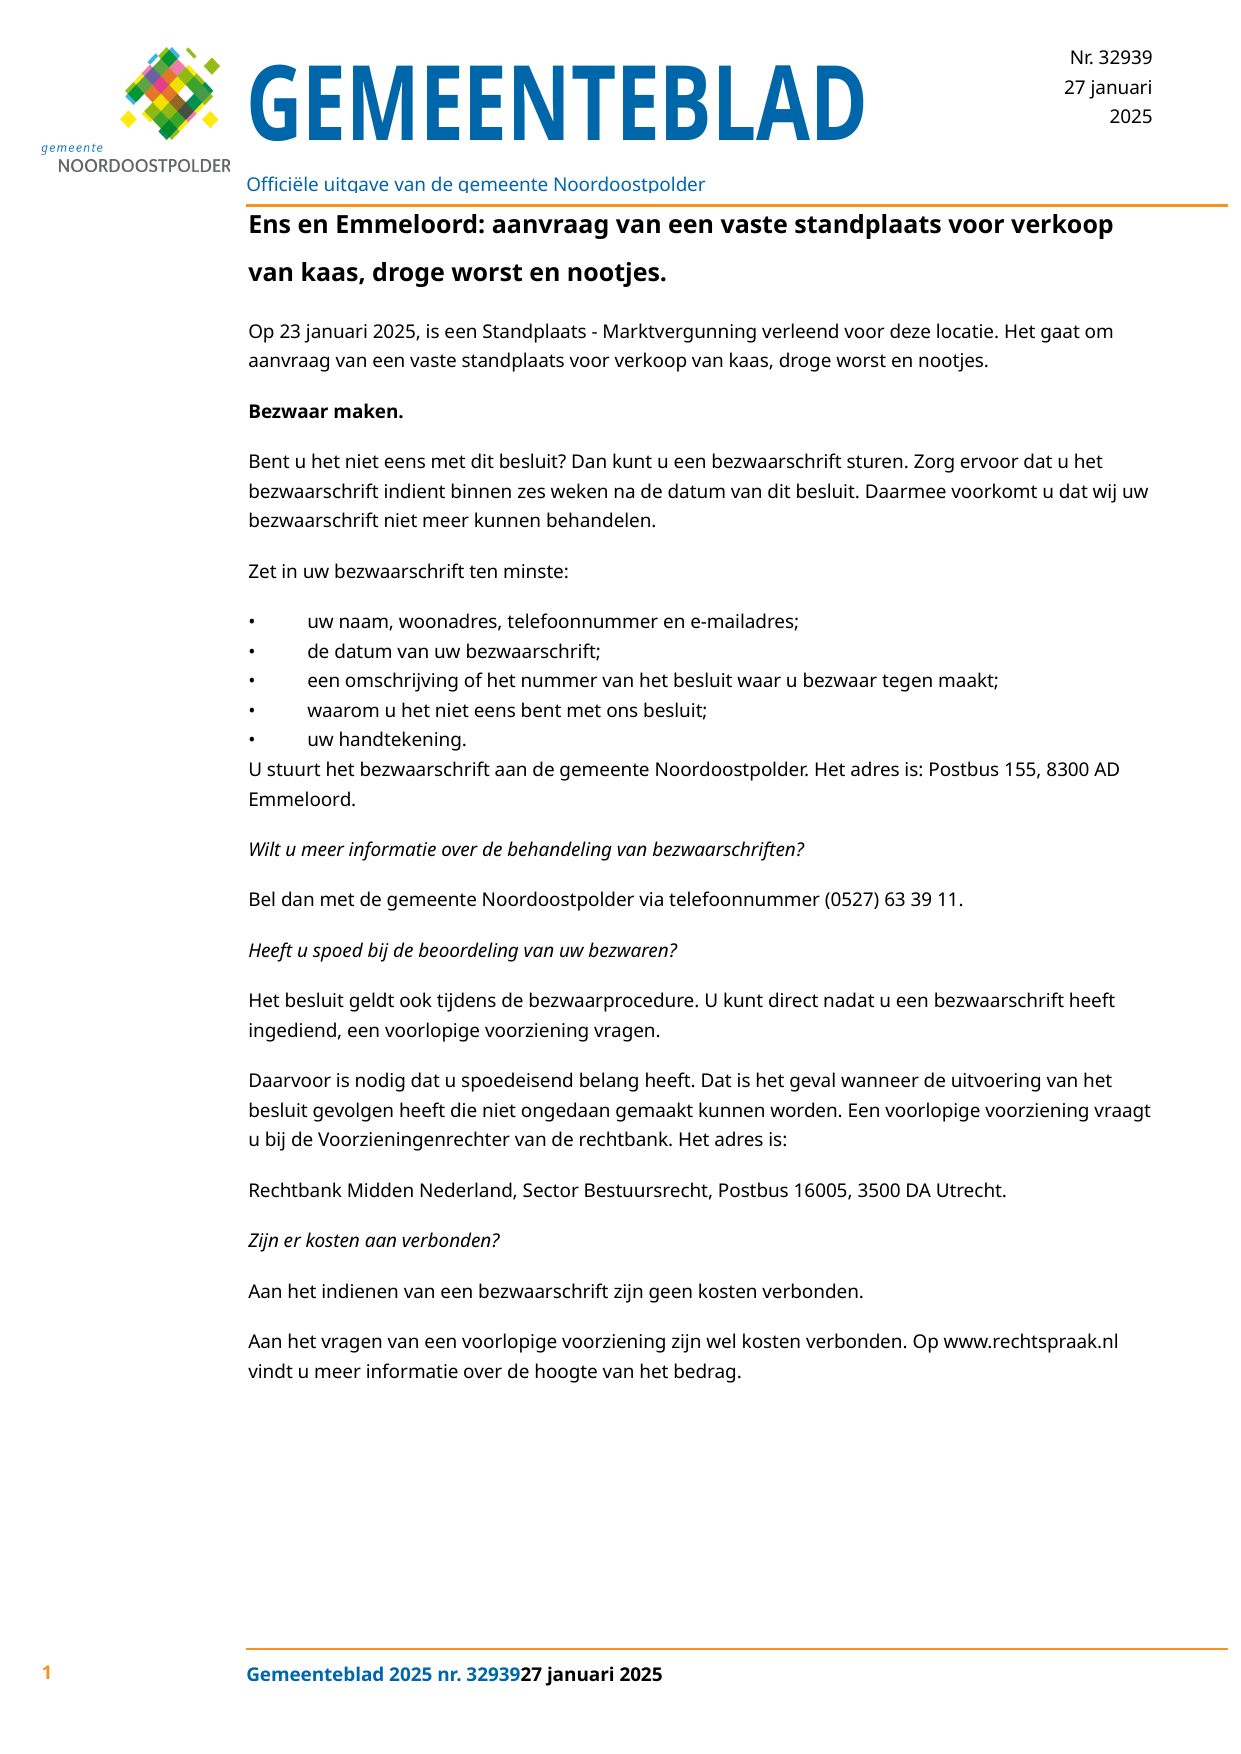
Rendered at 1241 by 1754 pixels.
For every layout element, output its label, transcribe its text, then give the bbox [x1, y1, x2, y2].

text Bent u het niet eens met dit besluit? Dan kunt u een bezwaarschrift sturen. Zorg ervoor dat u het bezwaarschrift indient binnen zes weken na de datum van dit besluit. Daarmee voorkomt u dat wij uw bezwaarschrift niet meer kunnen behandelen. [248, 448, 1152, 533]
text Bezwaar maken. [248, 398, 1152, 424]
text Aan het indienen van een bezwaarschrift zijn geen kosten verbonden. [248, 1278, 1152, 1304]
text Ens en Emmeloord: aanvraag van een vaste standplaats voor verkoop van kaas, droge worst en nootjes. [248, 207, 1152, 288]
list uw naam, woonadres, telefoonnummer en e-mailadres; [248, 608, 1152, 634]
list waarom u het niet eens bent met ons besluit; [248, 697, 1152, 723]
list een omschrijving of het nummer van het besluit waar u bezwaar tegen maakt; [248, 667, 1152, 693]
text Zet in uw bezwaarschrift ten minste: [248, 558, 1152, 584]
text Daarvoor is nodig dat u spoedeisend belang heeft. Dat is het geval wanneer de uitvoering van het besluit gevolgen heeft die niet ongedaan gemaakt kunnen worden. Een voorlopige voorziening vraagt u bij de Voorzieningenrechter van de rechtbank. Het adres is: [248, 1067, 1152, 1152]
text Bel dan met de gemeente Noordoostpolder via telefoonnummer (0527) 63 39 11. [248, 887, 1152, 912]
text U stuurt het bezwaarschrift aan de gemeente Noordoostpolder. Het adres is: Postbus 155, 8300 AD Emmeloord. [248, 756, 1152, 812]
text Aan het vragen van een voorlopige voorziening zijn wel kosten verbonden. Op www.rechtspraak.nl vindt u meer informatie over de hoogte van het bedrag. [248, 1328, 1152, 1384]
text Zijn er kosten aan verbonden? [248, 1227, 1152, 1253]
text Heeft u spoed bij de beoordeling van uw bezwaren? [248, 937, 1152, 963]
text Wilt u meer informatie over de behandeling van bezwaarschriften? [248, 836, 1152, 862]
text Rechtbank Midden Nederland, Sector Bestuursrecht, Postbus 16005, 3500 DA Utrecht. [248, 1177, 1152, 1203]
picture [41, 47, 231, 172]
list uw handtekening. [248, 727, 1152, 752]
list de datum van uw bezwaarschrift; [248, 638, 1152, 664]
text Op 23 januari 2025, is een Standplaats - Marktvergunning verleend voor deze locatie. Het gaat om aanvraag van een vaste standplaats voor verkoop van kaas, droge worst en nootjes. [248, 318, 1152, 373]
text Het besluit geldt ook tijdens de bezwaarprocedure. U kunt direct nadat u een bezwaarschrift heeft ingediend, een voorlopige voorziening vragen. [248, 987, 1152, 1043]
